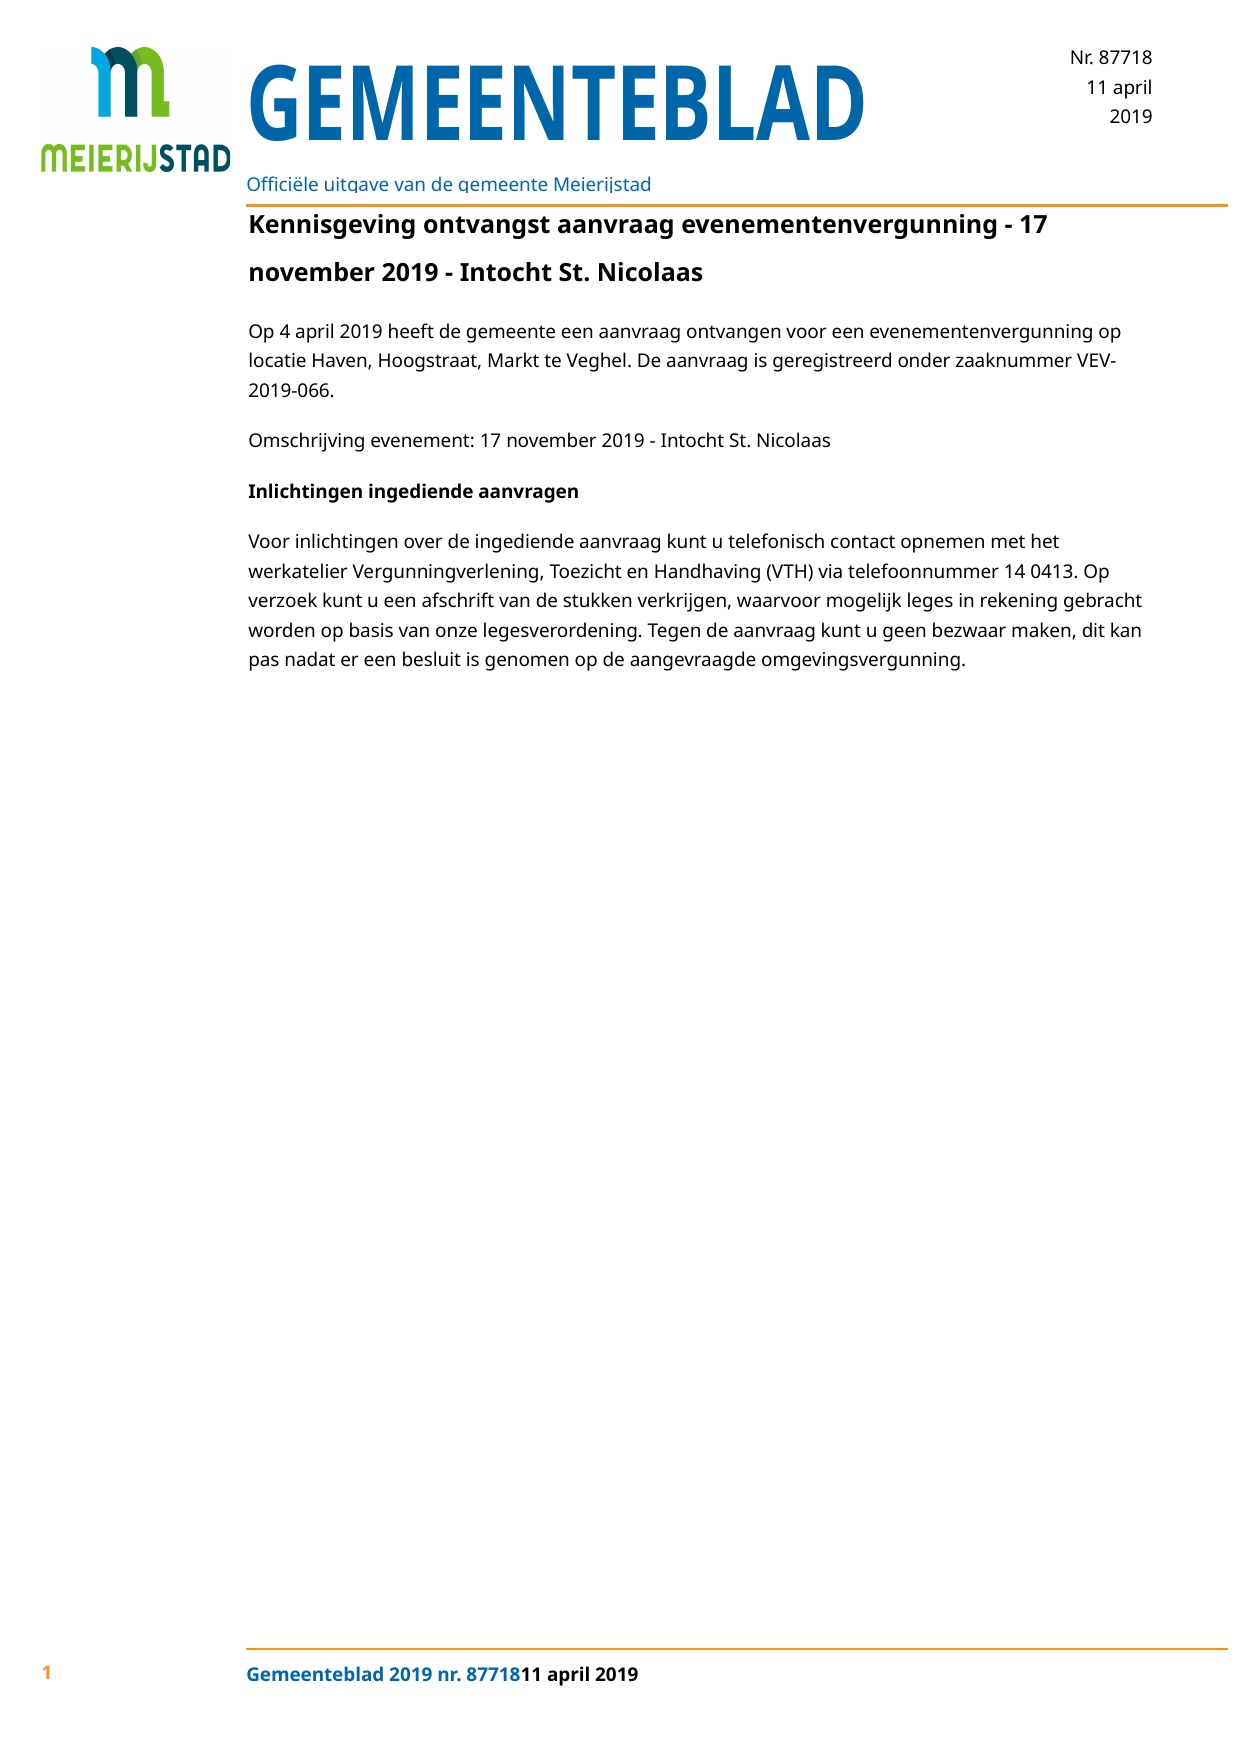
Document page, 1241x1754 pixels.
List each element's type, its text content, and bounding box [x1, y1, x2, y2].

text Voor inlichtingen over de ingediende aanvraag kunt u telefonisch contact opnemen met het werkatelier Vergunningverlening, Toezicht en Handhaving (VTH) via telefoonnummer 14 0413. Op verzoek kunt u een afschrift van de stukken verkrijgen, waarvoor mogelijk leges in rekening gebracht worden op basis van onze legesverordening. Tegen de aanvraag kunt u geen bezwaar maken, dit kan pas nadat er een besluit is genomen op de aangevraagde omgevingsvergunning. [248, 528, 1152, 672]
text Inlichtingen ingediende aanvragen [248, 478, 1152, 504]
text Kennisgeving ontvangst aanvraag evenementenvergunning - 17 november 2019 - Intocht St. Nicolaas [248, 207, 1152, 288]
text Op 4 april 2019 heeft de gemeente een aanvraag ontvangen voor een evenementenvergunning op locatie Haven, Hoogstraat, Markt te Veghel. De aanvraag is geregistreerd onder zaaknummer VEV-2019-066. [248, 318, 1152, 403]
text Omschrijving evenement: 17 november 2019 - Intocht St. Nicolaas [248, 427, 1152, 453]
picture [41, 47, 231, 172]
